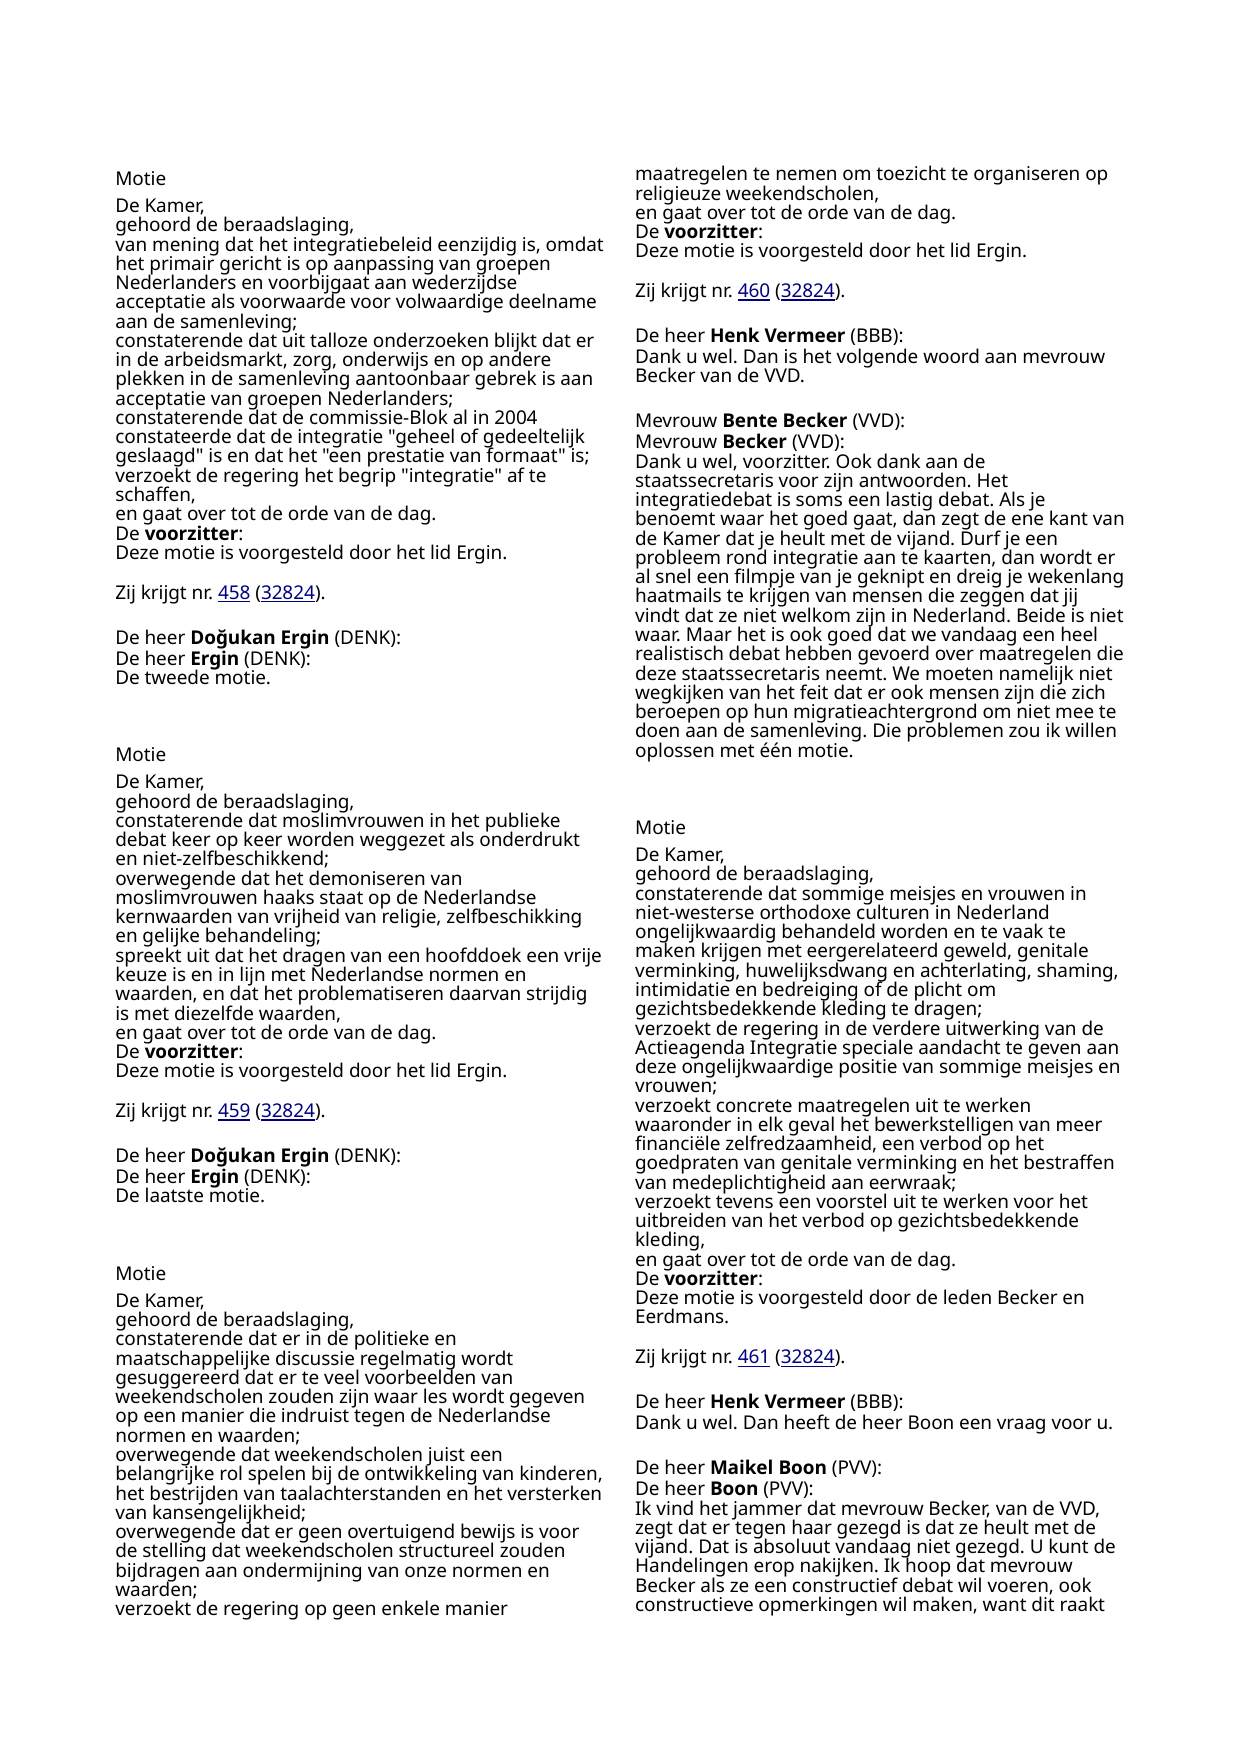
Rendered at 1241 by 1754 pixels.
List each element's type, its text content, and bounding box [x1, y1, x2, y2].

text verzoekt tevens een voorstel uit te werken voor het uitbreiden van het verbod op gezichtsbedekkende kleding, [635, 1193, 1125, 1251]
text Zij krijgt nr. 461 (32824). [635, 1348, 1125, 1368]
text spreekt uit dat het dragen van een hoofddoek een vrije keuze is en in lijn met Nederlandse normen en waarden, en dat het problematiseren daarvan strijdig is met diezelfde waarden, [115, 947, 605, 1024]
text Motie [115, 1260, 605, 1286]
text verzoekt concrete maatregelen uit te werken waaronder in elk geval het bewerkstelligen van meer financiële zelfredzaamheid, een verbod op het goedpraten van genitale verminking en het bestraffen van medeplichtigheid aan eerwraak; [635, 1097, 1125, 1193]
text Dank u wel. Dan is het volgende woord aan mevrouw Becker van de VVD. [635, 348, 1125, 387]
text Motie [115, 742, 605, 767]
text constaterende dat uit talloze onderzoeken blijkt dat er in de arbeidsmarkt, zorg, onderwijs en op andere plekken in de samenleving aantoonbaar gebrek is aan acceptatie van groepen Nederlanders; [115, 332, 605, 409]
text Dank u wel, voorzitter. Ook dank aan de staatssecretaris voor zijn antwoorden. Het integratiedebat is soms een lastig debat. Als je benoemt waar het goed gaat, dan zegt de ene kant van de Kamer dat je heult met de vijand. Durf je een probleem rond integratie aan te kaarten, dan wordt er al snel een filmpje van je geknipt en dreig je wekenlang haatmails te krijgen van mensen die zeggen dat jij vindt dat ze niet welkom zijn in Nederland. Beide is niet waar. Maar het is ook goed dat we vandaag een heel realistisch debat hebben gevoerd over maatregelen die deze staatssecretaris neemt. We moeten namelijk niet wegkijken van het feit dat er ook mensen zijn die zich beroepen op hun migratieachtergrond om niet mee te doen aan de samenleving. Die problemen zou ik willen oplossen met één motie. [635, 453, 1125, 761]
text Dank u wel. Dan heeft de heer Boon een vraag voor u. [635, 1414, 1125, 1434]
text Zij krijgt nr. 458 (32824). [115, 584, 605, 603]
text De heer Ergin (DENK): [115, 650, 605, 669]
text constaterende dat sommige meisjes en vrouwen in niet-westerse orthodoxe culturen in Nederland ongelijkwaardig behandeld worden en te vaak te maken krijgen met eergerelateerd geweld, genitale verminking, huwelijksdwang en achterlating, shaming, intimidatie en bedreiging of de plicht om gezichtsbedekkende kleding te dragen; [635, 884, 1125, 1019]
text De heer Ergin (DENK): [115, 1168, 605, 1187]
text verzoekt de regering het begrip "integratie" af te schaffen, [115, 467, 605, 505]
text gehoord de beraadslaging, [635, 865, 1125, 884]
text De voorzitter: [115, 524, 605, 544]
text Deze motie is voorgesteld door het lid Ergin. [115, 1062, 605, 1082]
text De heer Henk Vermeer (BBB): [635, 1389, 1125, 1414]
text Deze motie is voorgesteld door het lid Ergin. [115, 544, 605, 563]
text van mening dat het integratiebeleid eenzijdig is, omdat het primair gericht is op aanpassing van groepen Nederlanders en voorbijgaat aan wederzijdse acceptatie als voorwaarde voor volwaardige deelname aan de samenleving; [115, 236, 605, 332]
text verzoekt de regering op geen enkele manier [115, 1600, 605, 1619]
text De laatste motie. [115, 1187, 605, 1207]
text De heer Doğukan Ergin (DENK): [115, 1142, 605, 1168]
text De Kamer, [115, 773, 605, 793]
text Motie [635, 814, 1125, 840]
text De Kamer, [635, 846, 1125, 865]
text De voorzitter: [635, 223, 1125, 242]
text constaterende dat moslimvrouwen in het publieke debat keer op keer worden weggezet als onderdrukt en niet-zelfbeschikkend; [115, 812, 605, 870]
text De tweede motie. [115, 669, 605, 688]
text De Kamer, [115, 1292, 605, 1311]
text De heer Henk Vermeer (BBB): [635, 322, 1125, 348]
text De heer Doğukan Ergin (DENK): [115, 624, 605, 650]
text Ik vind het jammer dat mevrouw Becker, van de VVD, zegt dat er tegen haar gezegd is dat ze heult met de vijand. Dat is absoluut vandaag niet gezegd. U kunt de Handelingen erop nakijken. Ik hoop dat mevrouw Becker als ze een constructief debat wil voeren, ook constructieve opmerkingen wil maken, want dit raakt [635, 1499, 1125, 1615]
text gehoord de beraadslaging, [115, 793, 605, 812]
text en gaat over tot de orde van de dag. [115, 1024, 605, 1043]
text overwegende dat het demoniseren van moslimvrouwen haaks staat op de Nederlandse kernwaarden van vrijheid van religie, zelfbeschikking en gelijke behandeling; [115, 870, 605, 947]
text en gaat over tot de orde van de dag. [635, 1251, 1125, 1270]
text Mevrouw Becker (VVD): [635, 433, 1125, 453]
text De Kamer, [115, 197, 605, 216]
text Deze motie is voorgesteld door het lid Ergin. [635, 242, 1125, 262]
text overwegende dat er geen overtuigend bewijs is voor de stelling dat weekendscholen structureel zouden bijdragen aan ondermijning van onze normen en waarden; [115, 1523, 605, 1600]
text verzoekt de regering in de verdere uitwerking van de Actieagenda Integratie speciale aandacht te geven aan deze ongelijkwaardige positie van sommige meisjes en vrouwen; [635, 1019, 1125, 1097]
text De voorzitter: [635, 1270, 1125, 1289]
text De heer Maikel Boon (PVV): [635, 1454, 1125, 1480]
text Zij krijgt nr. 460 (32824). [635, 282, 1125, 302]
text gehoord de beraadslaging, [115, 1311, 605, 1330]
text Motie [115, 165, 605, 191]
text Zij krijgt nr. 459 (32824). [115, 1102, 605, 1122]
text constaterende dat de commissie-Blok al in 2004 constateerde dat de integratie "geheel of gedeeltelijk geslaagd" is en dat het "een prestatie van formaat" is; [115, 409, 605, 467]
text De voorzitter: [115, 1043, 605, 1062]
text en gaat over tot de orde van de dag. [635, 204, 1125, 223]
text Mevrouw Bente Becker (VVD): [635, 408, 1125, 433]
text overwegende dat weekendscholen juist een belangrijke rol spelen bij de ontwikkeling van kinderen, het bestrijden van taalachterstanden en het versterken van kansengelijkheid; [115, 1446, 605, 1523]
text gehoord de beraadslaging, [115, 216, 605, 236]
text en gaat over tot de orde van de dag. [115, 505, 605, 524]
text Deze motie is voorgesteld door de leden Becker en Eerdmans. [635, 1289, 1125, 1328]
text De heer Boon (PVV): [635, 1480, 1125, 1499]
text constaterende dat er in de politieke en maatschappelijke discussie regelmatig wordt gesuggereerd dat er te veel voorbeelden van weekendscholen zouden zijn waar les wordt gegeven op een manier die indruist tegen de Nederlandse normen en waarden; [115, 1330, 605, 1446]
text maatregelen te nemen om toezicht te organiseren op religieuze weekendscholen, [635, 165, 1125, 204]
